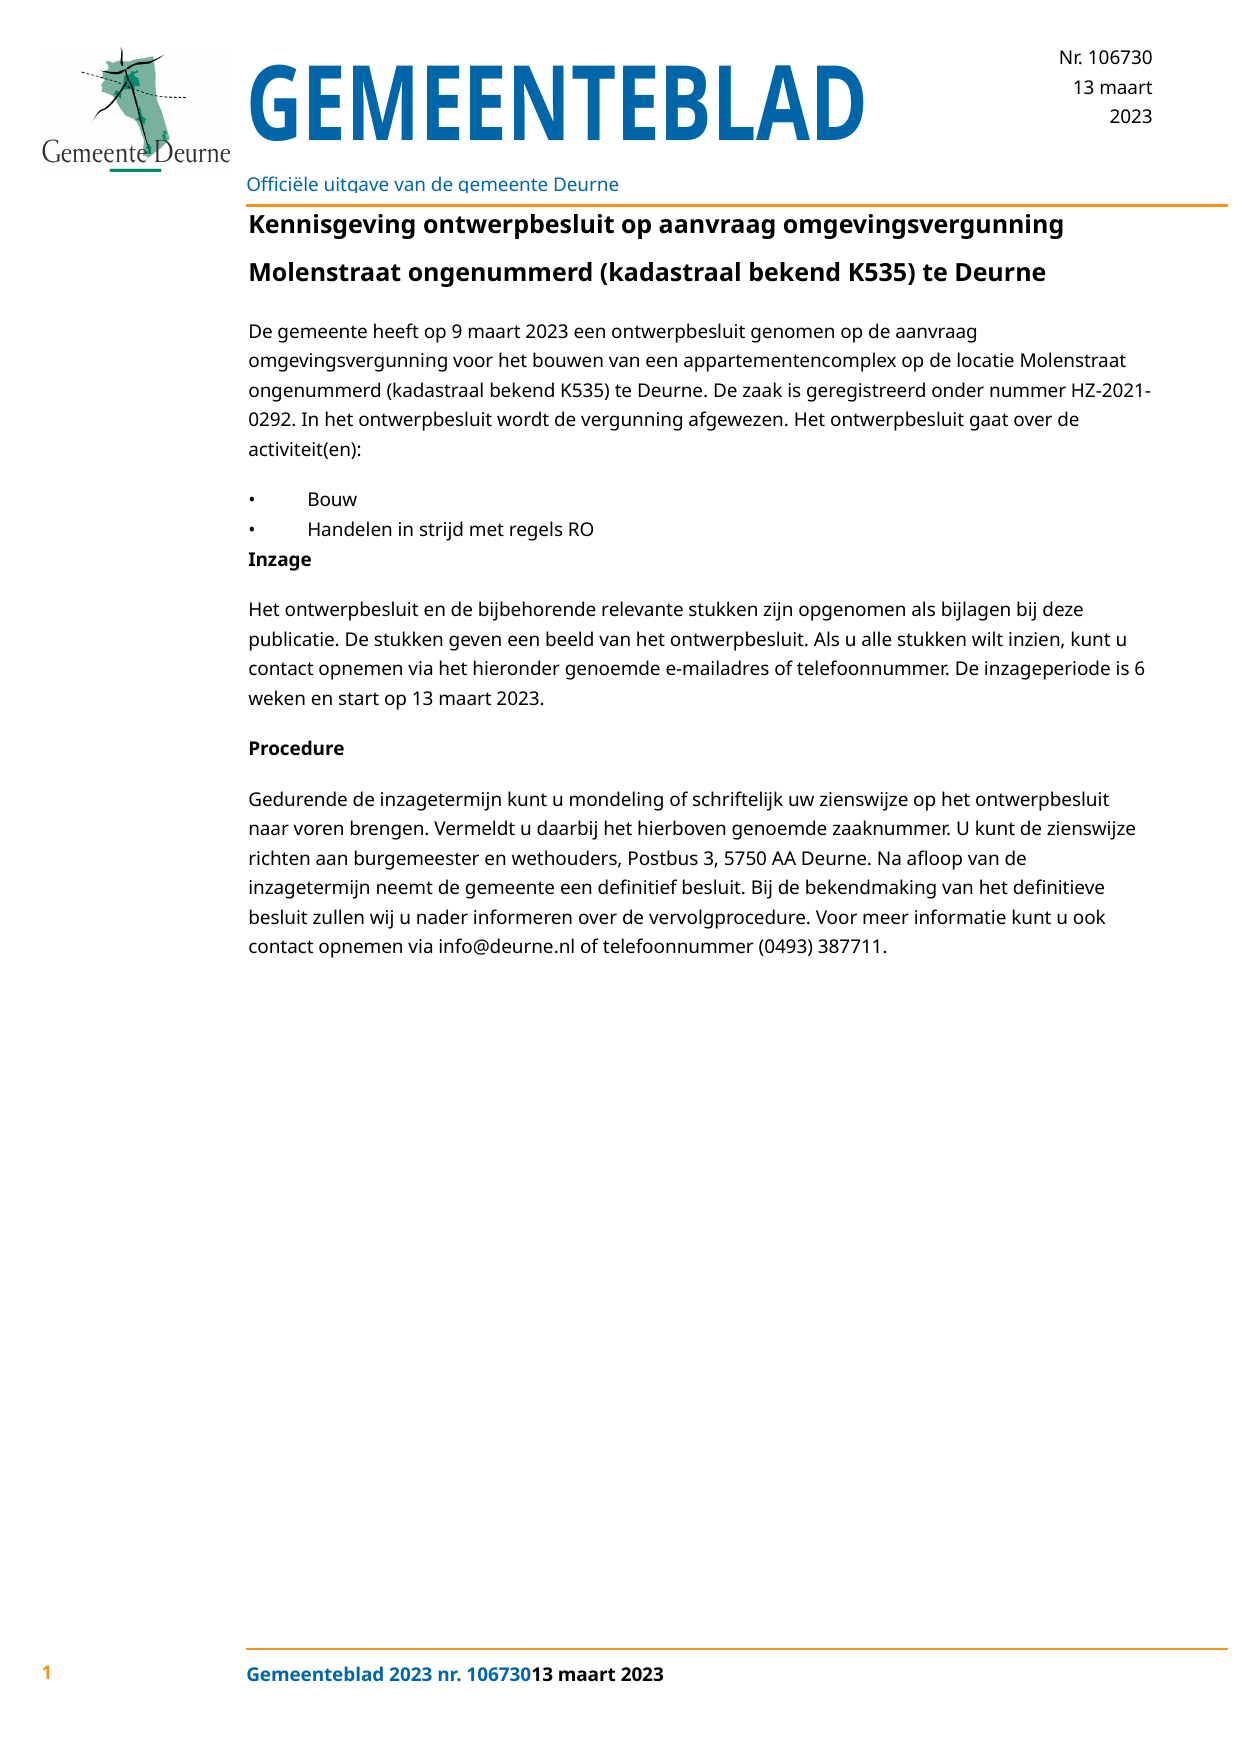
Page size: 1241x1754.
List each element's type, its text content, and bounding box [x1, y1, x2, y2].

text Inzage [248, 546, 1152, 572]
picture [41, 47, 231, 172]
text De gemeente heeft op 9 maart 2023 een ontwerpbesluit genomen op de aanvraag omgevingsvergunning voor het bouwen van een appartementencomplex op de locatie Molenstraat ongenummerd (kadastraal bekend K535) te Deurne. De zaak is geregistreerd onder nummer HZ-2021-0292. In het ontwerpbesluit wordt de vergunning afgewezen. Het ontwerpbesluit gaat over de activiteit(en): [248, 318, 1152, 462]
text Het ontwerpbesluit en de bijbehorende relevante stukken zijn opgenomen als bijlagen bij deze publicatie. De stukken geven een beeld van het ontwerpbesluit. Als u alle stukken wilt inzien, kunt u contact opnemen via het hieronder genoemde e-mailadres of telefoonnummer. De inzageperiode is 6 weken en start op 13 maart 2023. [248, 596, 1152, 711]
list Bouw [248, 487, 1152, 512]
list Handelen in strijd met regels RO [248, 516, 1152, 542]
text Gedurende de inzagetermijn kunt u mondeling of schriftelijk uw zienswijze op het ontwerpbesluit naar voren brengen. Vermeldt u daarbij het hierboven genoemde zaaknummer. U kunt de zienswijze richten aan burgemeester en wethouders, Postbus 3, 5750 AA Deurne. Na afloop van de inzagetermijn neemt de gemeente een definitief besluit. Bij de bekendmaking van het definitieve besluit zullen wij u nader informeren over de vervolgprocedure. Voor meer informatie kunt u ook contact opnemen via info@deurne.nl of telefoonnummer (0493) 387711. [248, 786, 1152, 959]
text Procedure [248, 735, 1152, 761]
text Kennisgeving ontwerpbesluit op aanvraag omgevingsvergunning Molenstraat ongenummerd (kadastraal bekend K535) te Deurne [248, 207, 1152, 288]
